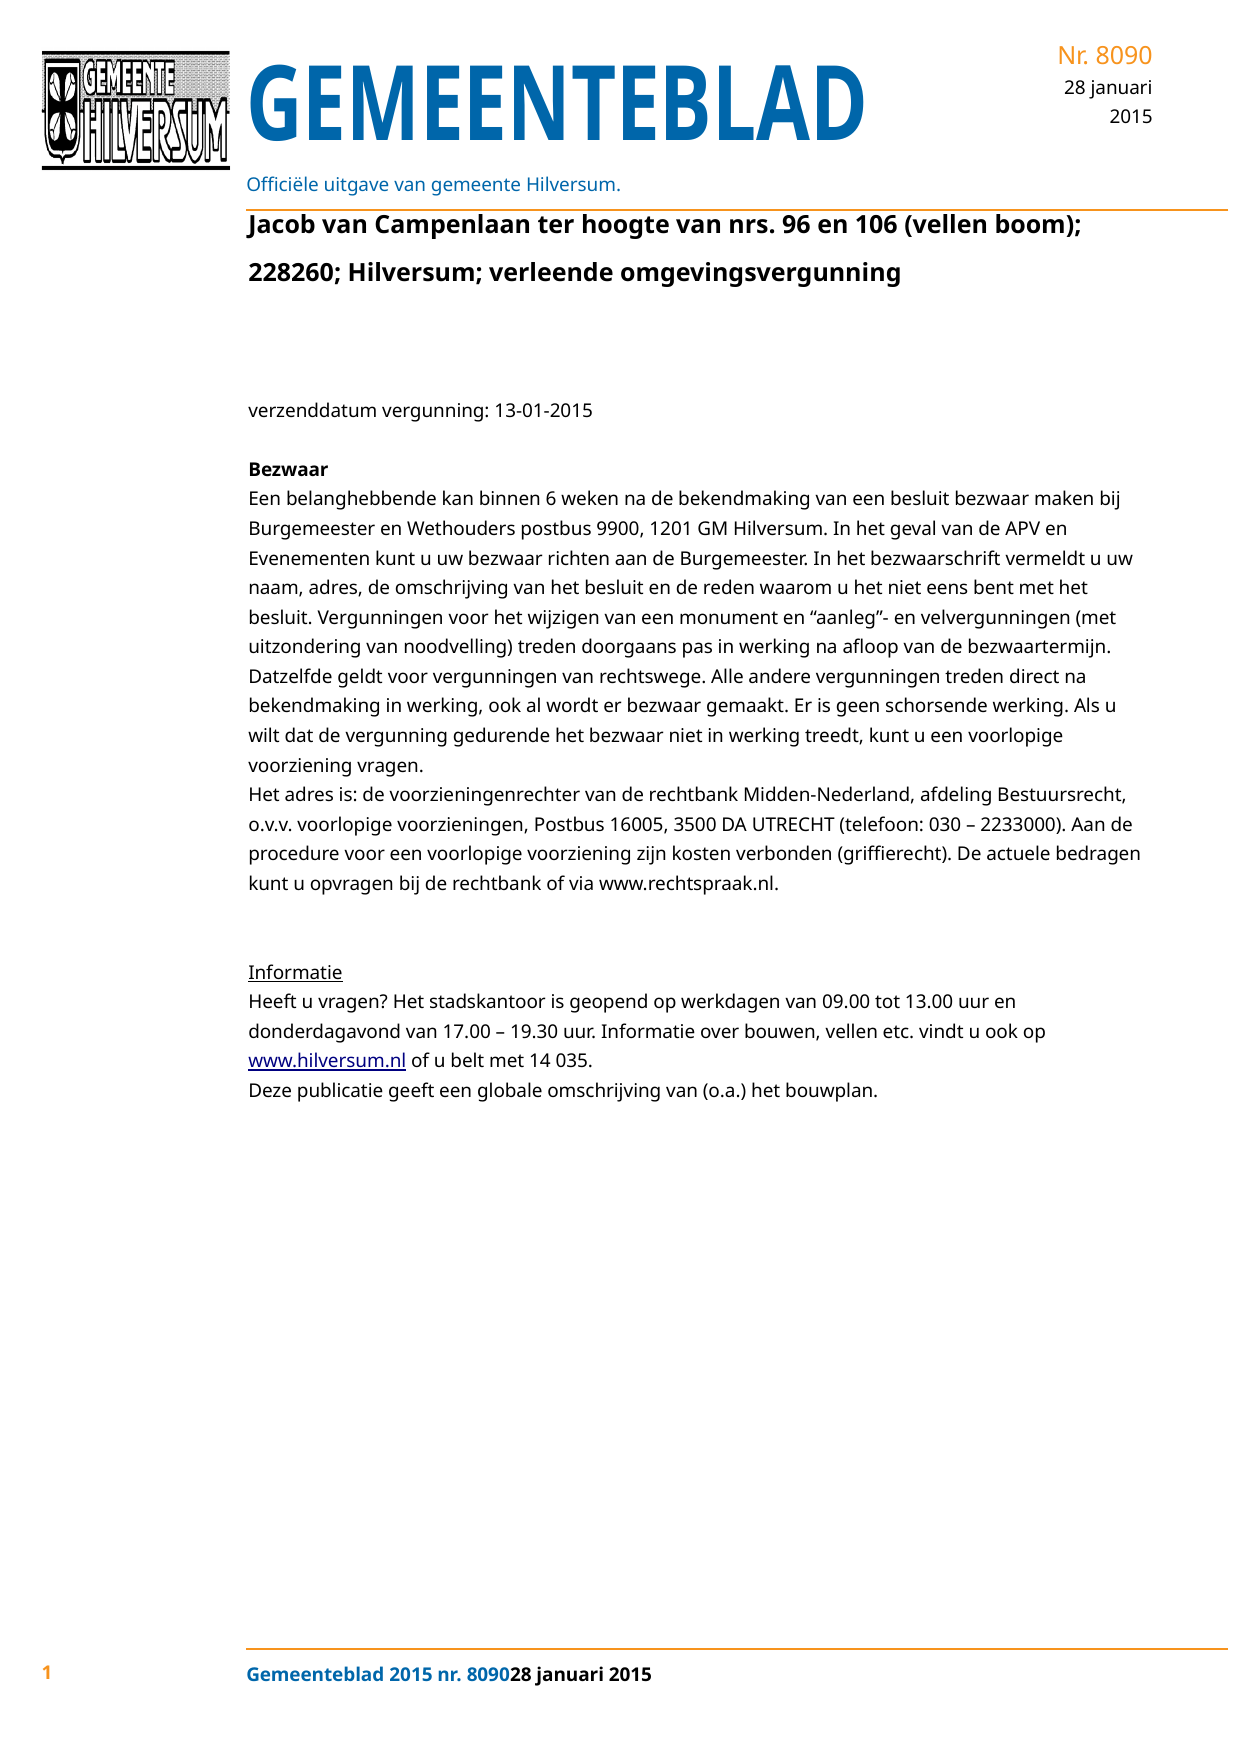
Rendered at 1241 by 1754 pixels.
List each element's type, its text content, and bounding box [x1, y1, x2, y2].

text Jacob van Campenlaan ter hoogte van nrs. 96 en 106 (vellen boom); 228260; Hilversum; verleende omgevingsvergunning [248, 211, 1152, 288]
text Heeft u vragen? Het stadskantoor is geopend op werkdagen van 09.00 tot 13.00 uur en donderdagavond van 17.00 – 19.30 uur. Informatie over bouwen, vellen etc. vindt u ook op www.hilversum.nl of u belt met 14 035. [248, 988, 1152, 1073]
text Het adres is: de voorzieningenrechter van de rechtbank Midden-Nederland, afdeling Bestuursrecht, o.v.v. voorlopige voorzieningen, Postbus 16005, 3500 DA UTRECHT (telefoon: 030 – 2233000). Aan de procedure voor een voorlopige voorziening zijn kosten verbonden (griffierecht). De actuele bedragen kunt u opvragen bij de rechtbank of via www.rechtspraak.nl. [248, 781, 1152, 896]
text verzenddatum vergunning: 13-01-2015 [248, 397, 1152, 422]
text Een belanghebbende kan binnen 6 weken na de bekendmaking van een besluit bezwaar maken bij Burgemeester en Wethouders postbus 9900, 1201 GM Hilversum. In het geval van de APV en Evenementen kunt u uw bezwaar richten aan de Burgemeester. In het bezwaarschrift vermeldt u uw naam, adres, de omschrijving van het besluit en de reden waarom u het niet eens bent met het besluit. Vergunningen voor het wijzigen van een monument en “aanleg”- en velvergunningen (met uitzondering van noodvelling) treden doorgaans pas in werking na afloop van de bezwaartermijn. Datzelfde geldt voor vergunningen van rechtswege. Alle andere vergunningen treden direct na bekendmaking in werking, ook al wordt er bezwaar gemaakt. Er is geen schorsende werking. Als u wilt dat de vergunning gedurende het bezwaar niet in werking treedt, kunt u een voorlopige voorziening vragen. [248, 486, 1152, 777]
text Deze publicatie geeft een globale omschrijving van (o.a.) het bouwplan. [248, 1077, 1152, 1103]
text Informatie [248, 959, 1152, 984]
picture [41, 47, 231, 172]
text Bezwaar [248, 456, 1152, 482]
